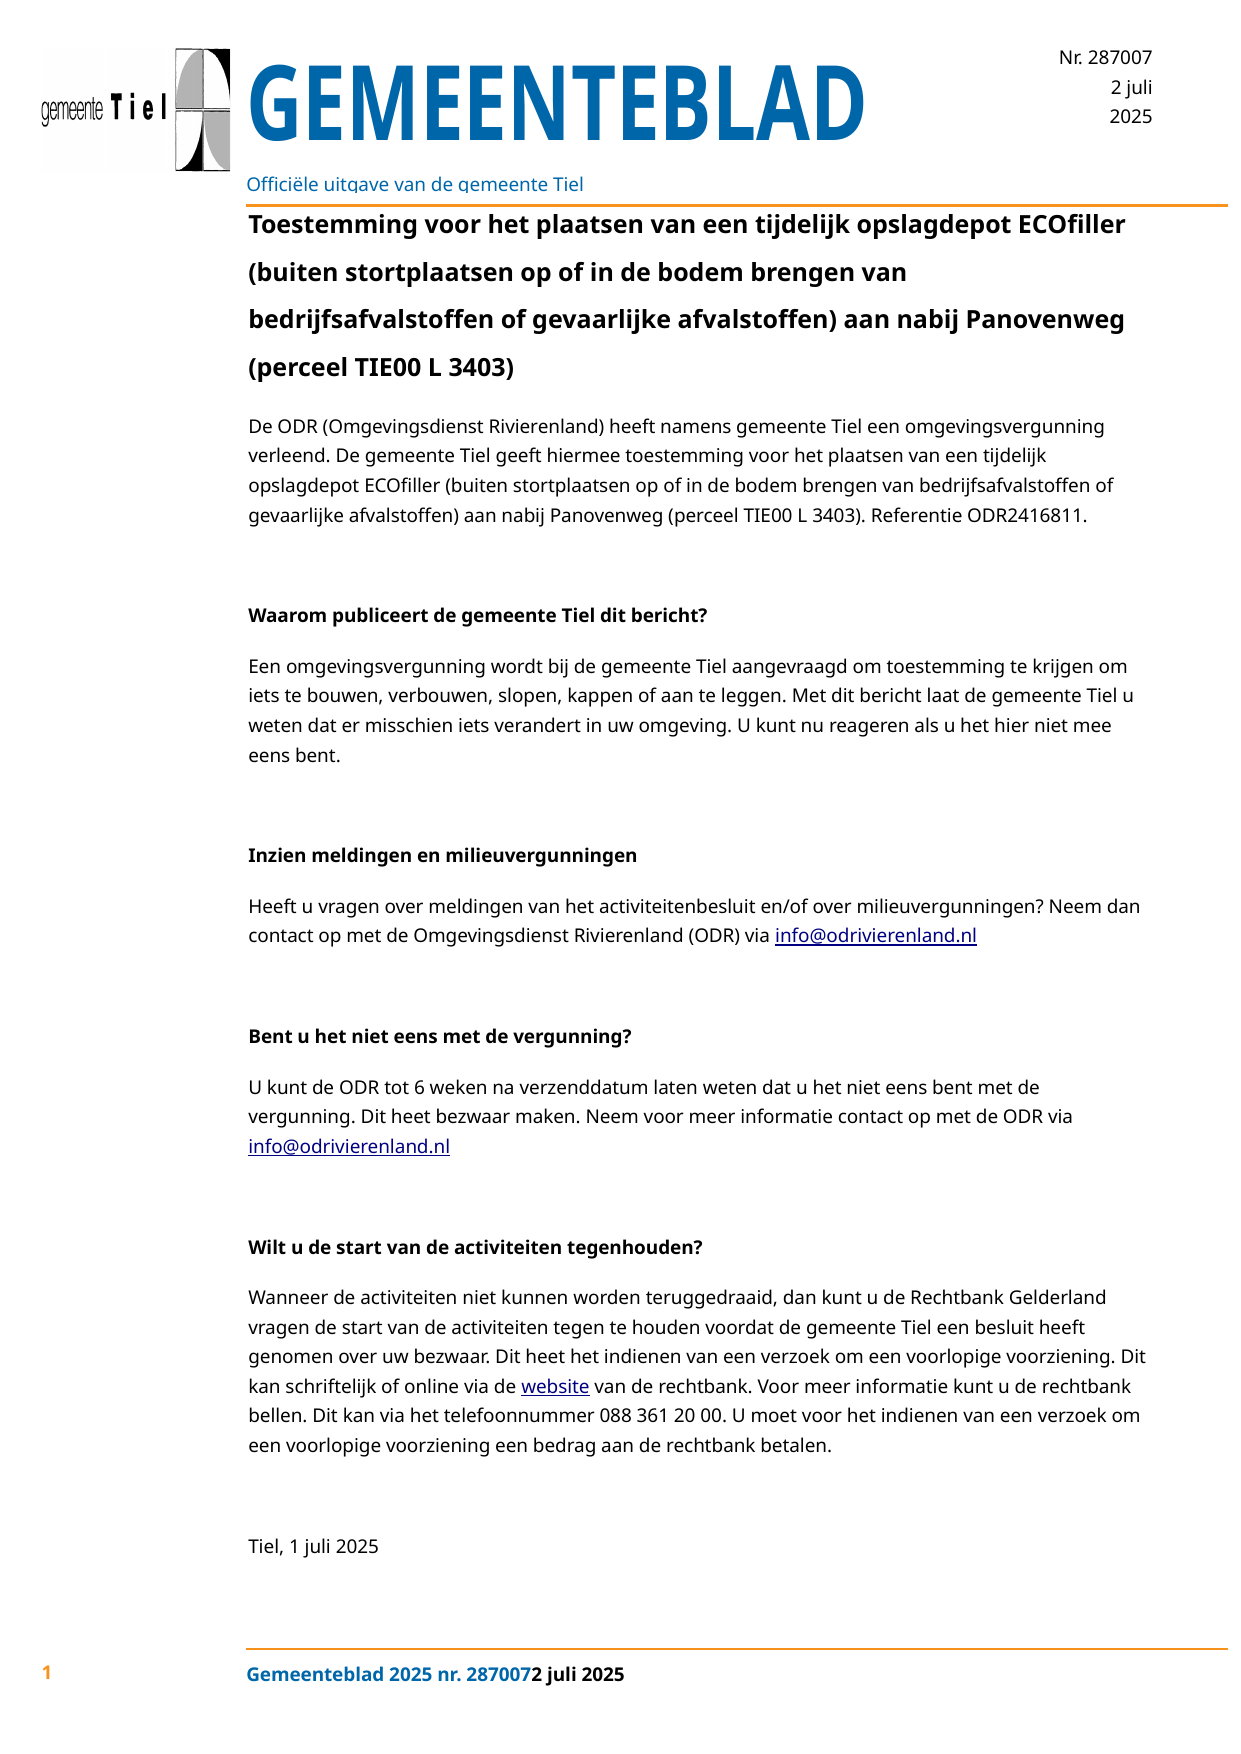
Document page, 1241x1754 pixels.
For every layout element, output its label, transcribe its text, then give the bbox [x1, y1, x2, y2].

text Heeft u vragen over meldingen van het activiteitenbesluit en/of over milieuvergunningen? Neem dan contact op met de Omgevingsdienst Rivierenland (ODR) via info@odrivierenland.nl [248, 893, 1152, 948]
text Een omgevingsvergunning wordt bij de gemeente Tiel aangevraagd om toestemming te krijgen om iets te bouwen, verbouwen, slopen, kappen of aan te leggen. Met dit bericht laat de gemeente Tiel u weten dat er misschien iets verandert in uw omgeving. U kunt nu reageren als u het hier niet mee eens bent. [248, 653, 1152, 768]
text Inzien meldingen en milieuvergunningen [248, 843, 1152, 868]
text Wilt u de start van de activiteiten tegenhouden? [248, 1234, 1152, 1260]
text Tiel, 1 juli 2025 [248, 1533, 1152, 1559]
text Bent u het niet eens met de vergunning? [248, 1023, 1152, 1049]
text Waarom publiceert de gemeente Tiel dit bericht? [248, 603, 1152, 628]
text De ODR (Omgevingsdienst Rivierenland) heeft namens gemeente Tiel een omgevingsvergunning verleend. De gemeente Tiel geeft hiermee toestemming voor het plaatsen van een tijdelijk opslagdepot ECOfiller (buiten stortplaatsen op of in de bodem brengen van bedrijfsafvalstoffen of gevaarlijke afvalstoffen) aan nabij Panovenweg (perceel TIE00 L 3403). Referentie ODR2416811. [248, 413, 1152, 528]
text U kunt de ODR tot 6 weken na verzenddatum laten weten dat u het niet eens bent met de vergunning. Dit heet bezwaar maken. Neem voor meer informatie contact op met de ODR via info@odrivierenland.nl [248, 1074, 1152, 1159]
picture [41, 47, 231, 172]
text Wanneer de activiteiten niet kunnen worden teruggedraaid, dan kunt u de Rechtbank Gelderland vragen de start van de activiteiten tegen te houden voordat de gemeente Tiel een besluit heeft genomen over uw bezwaar. Dit heet het indienen van een verzoek om een voorlopige voorziening. Dit kan schriftelijk of online via de website van de rechtbank. Voor meer informatie kunt u de rechtbank bellen. Dit kan via het telefoonnummer 088 361 20 00. U moet voor het indienen van een verzoek om een voorlopige voorziening een bedrag aan de rechtbank betalen. [248, 1284, 1152, 1458]
text Toestemming voor het plaatsen van een tijdelijk opslagdepot ECOfiller (buiten stortplaatsen op of in de bodem brengen van bedrijfsafvalstoffen of gevaarlijke afvalstoffen) aan nabij Panovenweg (perceel TIE00 L 3403) [248, 207, 1152, 384]
